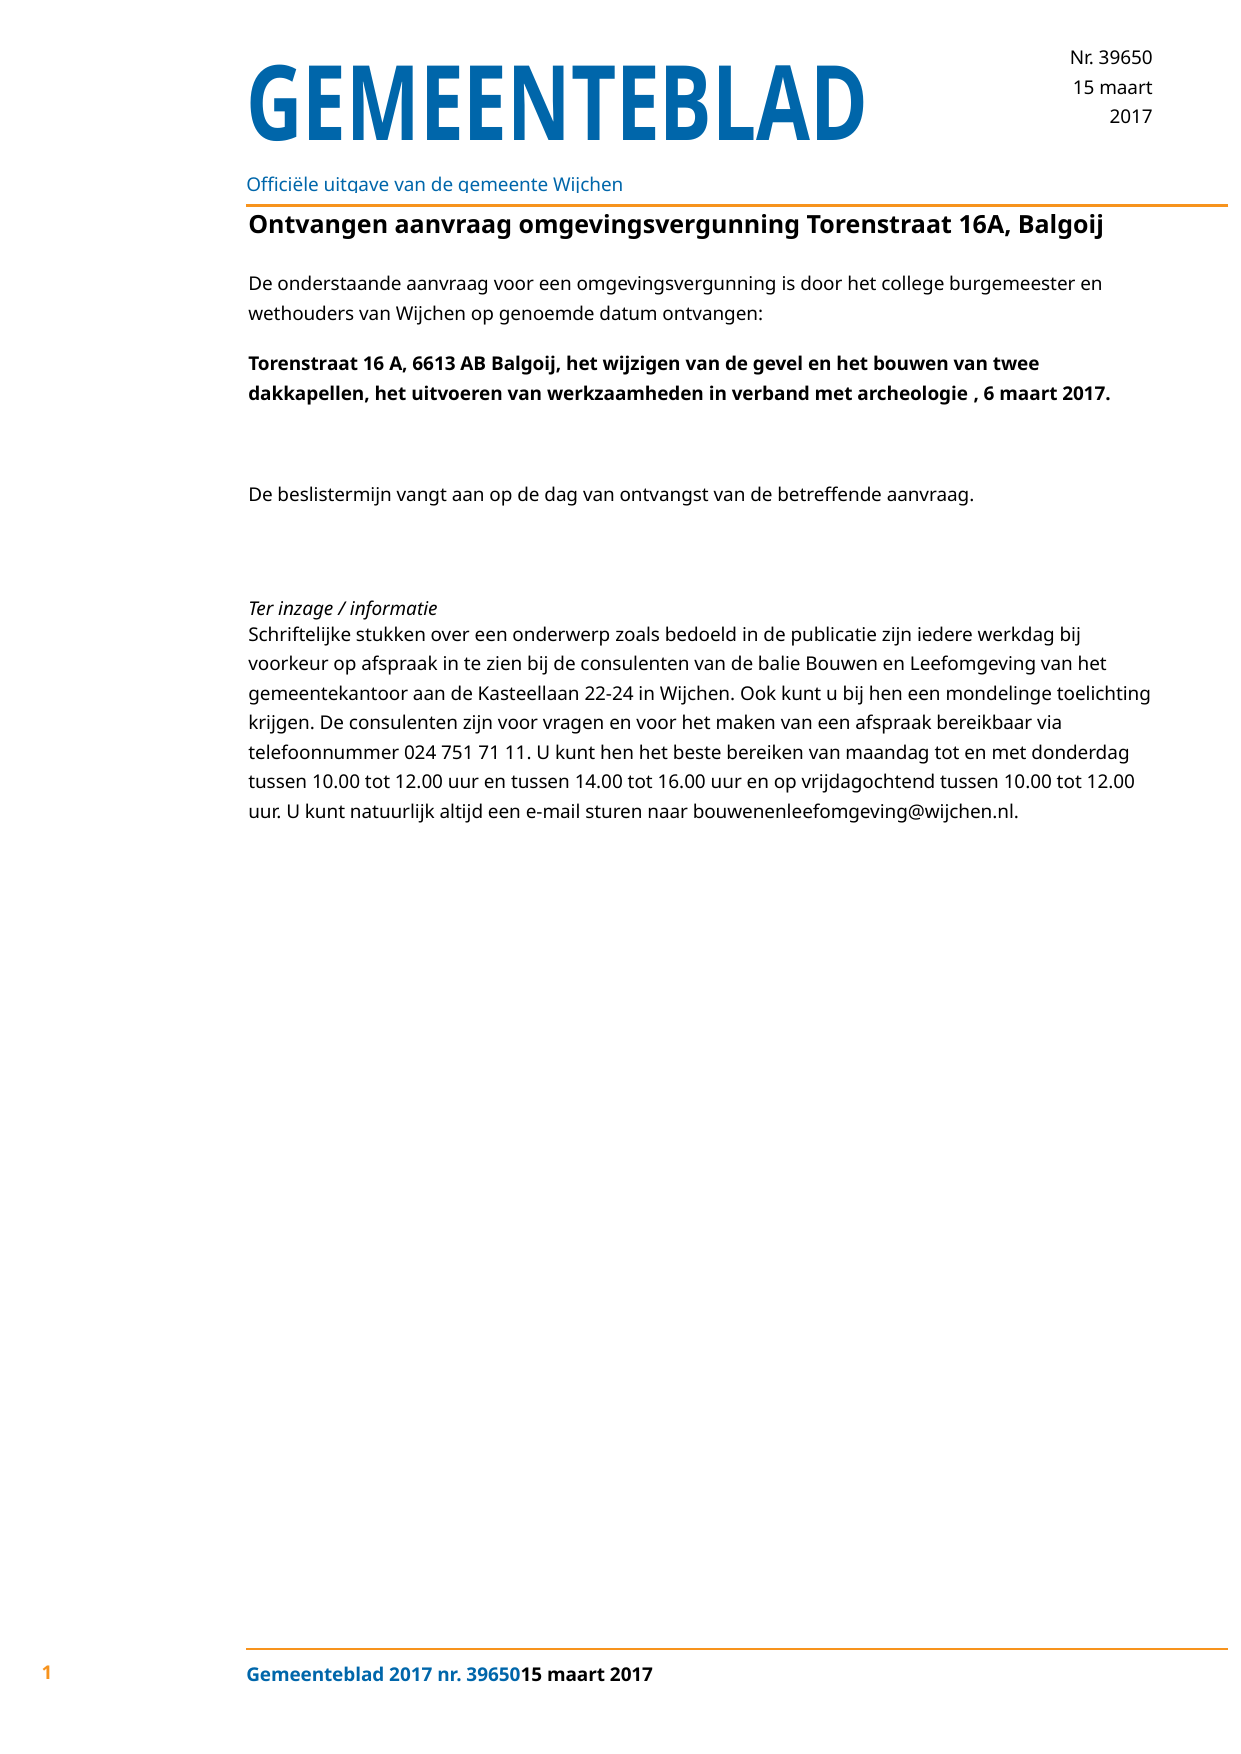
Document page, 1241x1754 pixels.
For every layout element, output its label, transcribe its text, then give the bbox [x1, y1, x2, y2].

text Schriftelijke stukken over een onderwerp zoals bedoeld in de publicatie zijn iedere werkdag bij voorkeur op afspraak in te zien bij de consulenten van de balie Bouwen en Leefomgeving van het gemeentekantoor aan de Kasteellaan 22-24 in Wijchen. Ook kunt u bij hen een mondelinge toelichting krijgen. De consulenten zijn voor vragen en voor het maken van een afspraak bereikbaar via telefoonnummer 024 751 71 11. U kunt hen het beste bereiken van maandag tot en met donderdag tussen 10.00 tot 12.00 uur en tussen 14.00 tot 16.00 uur en op vrijdagochtend tussen 10.00 tot 12.00 uur. U kunt natuurlijk altijd een e-mail sturen naar bouwenenleefomgeving@wijchen.nl. [248, 621, 1152, 824]
text Ontvangen aanvraag omgevingsvergunning Torenstraat 16A, Balgoij [248, 207, 1152, 241]
picture [41, 47, 231, 172]
text Ter inzage / informatie [248, 595, 1152, 621]
text De onderstaande aanvraag voor een omgevingsvergunning is door het college burgemeester en wethouders van Wijchen op genoemde datum ontvangen: [248, 270, 1152, 326]
text De beslistermijn vangt aan op de dag van ontvangst van de betreffende aanvraag. [248, 481, 1152, 506]
text Torenstraat 16 A, 6613 AB Balgoij, het wijzigen van de gevel en het bouwen van twee dakkapellen, het uitvoeren van werkzaamheden in verband met archeologie , 6 maart 2017. [248, 350, 1152, 406]
